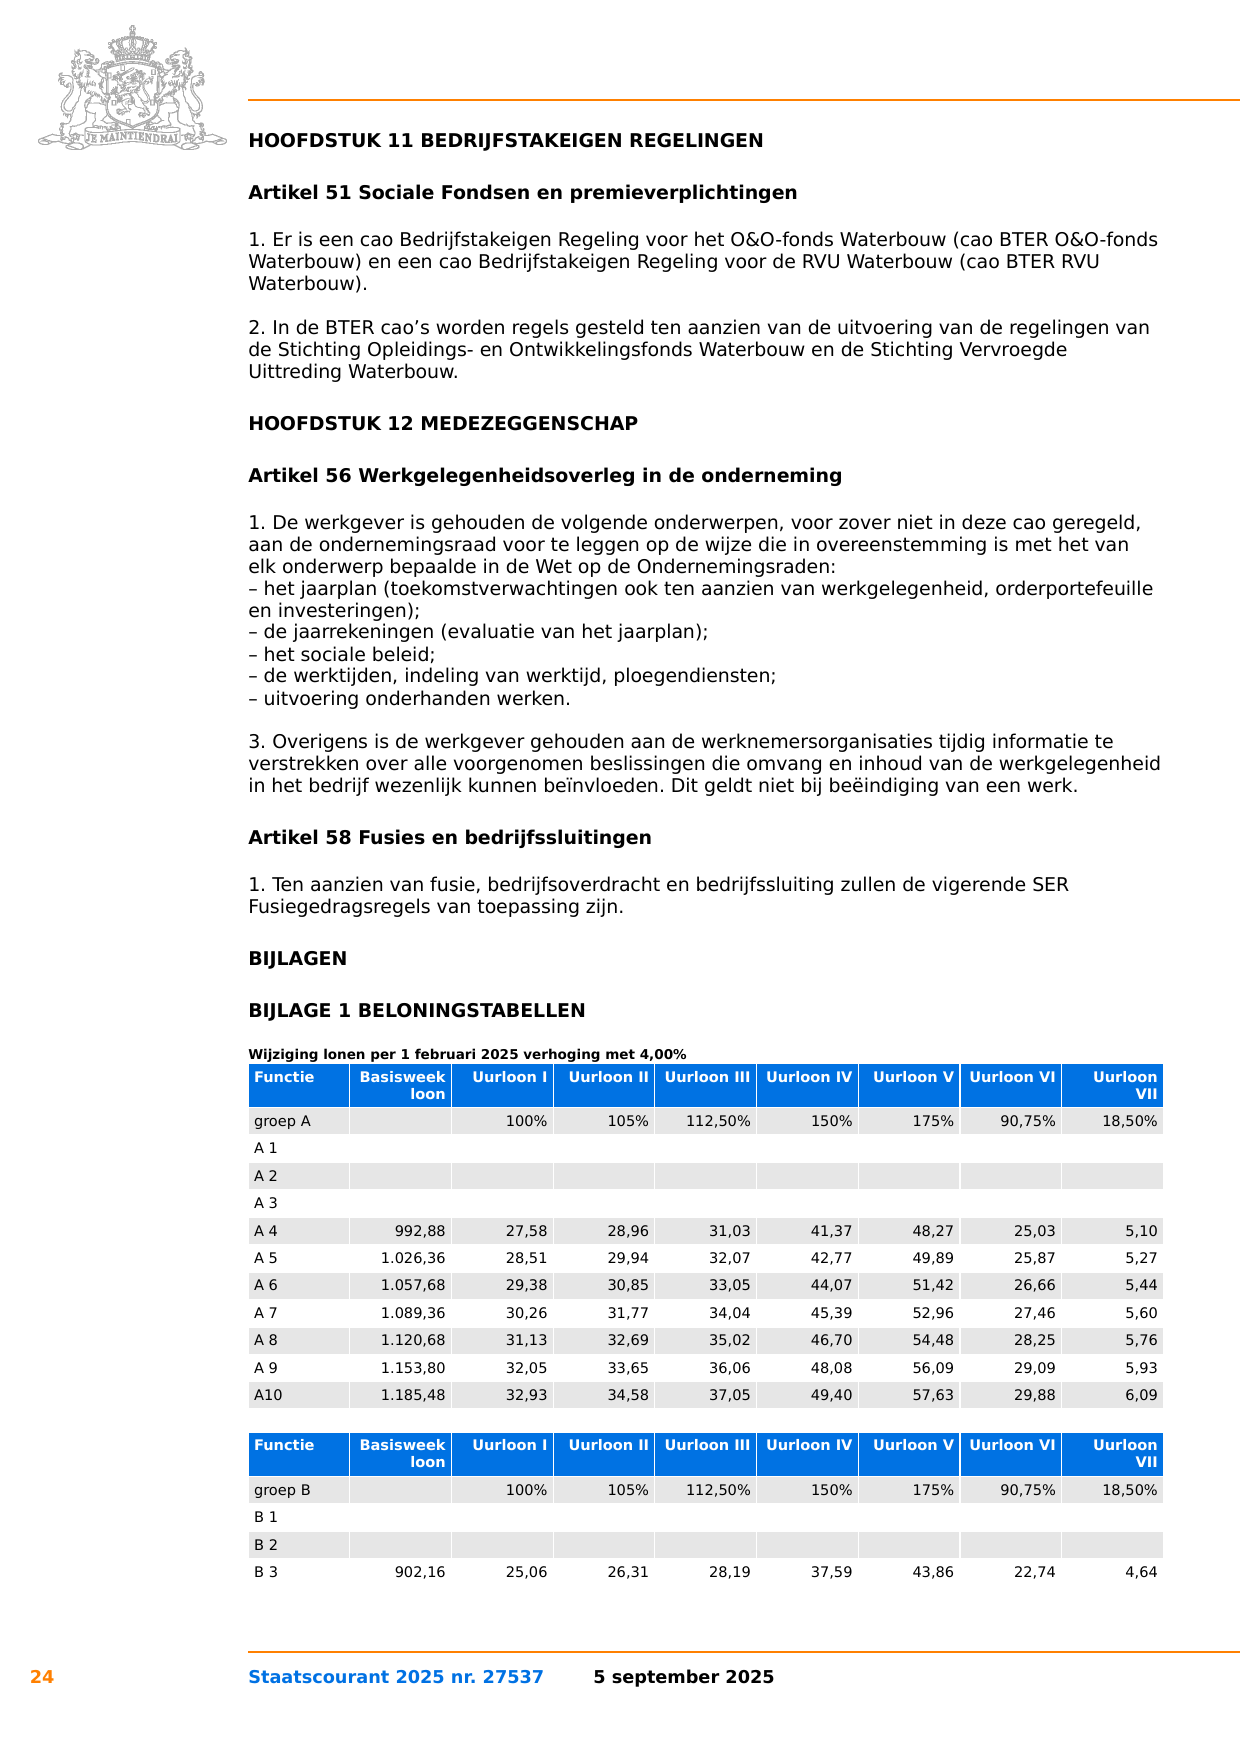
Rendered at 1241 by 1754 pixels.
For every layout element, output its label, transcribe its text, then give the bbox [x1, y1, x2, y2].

table_cell [452, 1532, 553, 1558]
table_cell 18,50% [1062, 1108, 1163, 1134]
table_cell [961, 1163, 1061, 1189]
text – het jaarplan (toekomstverwachtingen ook ten aanzien van werkgelegenheid, orderportefeuille en investeringen); [248, 577, 1163, 621]
table_cell 41,37 [757, 1218, 858, 1244]
subtitle Artikel 58 Fusies en bedrijfssluitingen [248, 827, 1163, 849]
table_cell [350, 1108, 451, 1134]
table_cell [1062, 1163, 1163, 1189]
table_cell B 2 [249, 1532, 349, 1558]
table_cell 90,75% [961, 1477, 1061, 1503]
table_cell 43,86 [859, 1559, 959, 1585]
table_cell 28,96 [554, 1218, 654, 1244]
table_cell Uurloon I [452, 1064, 553, 1107]
table_cell 105% [554, 1477, 654, 1503]
table_header Functie [249, 1433, 349, 1476]
table_cell [655, 1190, 756, 1217]
table_cell B 1 [249, 1504, 349, 1531]
table_cell 35,02 [655, 1328, 756, 1354]
table_cell [350, 1136, 451, 1162]
table_cell 100% [452, 1477, 553, 1503]
table_header Uurloon VII [1062, 1433, 1163, 1476]
table_cell 30,85 [554, 1273, 654, 1299]
table_cell [757, 1136, 858, 1162]
table_cell 112,50% [655, 1477, 756, 1503]
table_cell Functie [249, 1064, 349, 1107]
table_cell 52,96 [859, 1300, 959, 1326]
table_cell 56,09 [859, 1355, 959, 1381]
table_cell [350, 1163, 451, 1189]
table_cell [655, 1163, 756, 1189]
table_cell [350, 1477, 451, 1503]
subtitle HOOFDSTUK 12 MEDEZEGGENSCHAP [248, 413, 1163, 434]
table_cell A 7 [249, 1300, 349, 1326]
table_cell [757, 1190, 858, 1217]
table_cell 28,19 [655, 1559, 756, 1585]
table_cell Uurloon III [655, 1064, 756, 1107]
table_cell [655, 1532, 756, 1558]
table_cell 37,05 [655, 1382, 756, 1408]
table_cell Uurloon VI [961, 1064, 1061, 1107]
table_cell [350, 1532, 451, 1558]
table_cell 26,31 [554, 1559, 654, 1585]
table_cell [859, 1136, 959, 1162]
table_cell 29,94 [554, 1245, 654, 1272]
table_cell [757, 1532, 858, 1558]
table_cell 48,08 [757, 1355, 858, 1381]
table_cell 6,09 [1062, 1382, 1163, 1408]
table_cell [1062, 1190, 1163, 1217]
table_cell [859, 1190, 959, 1217]
table_cell 27,58 [452, 1218, 553, 1244]
table_cell [859, 1504, 959, 1531]
table_cell 34,58 [554, 1382, 654, 1408]
table_cell 25,03 [961, 1218, 1061, 1244]
table_cell 44,07 [757, 1273, 858, 1299]
table_cell A 3 [249, 1190, 349, 1217]
table_cell 992,88 [350, 1218, 451, 1244]
table_header Uurloon VI [961, 1433, 1061, 1476]
table_cell 46,70 [757, 1328, 858, 1354]
table_cell 29,88 [961, 1382, 1061, 1408]
table_cell 29,38 [452, 1273, 553, 1299]
table_cell 25,06 [452, 1559, 553, 1585]
table_cell 31,77 [554, 1300, 654, 1326]
table_cell 28,25 [961, 1328, 1061, 1354]
table_cell [554, 1163, 654, 1189]
subtitle Artikel 56 Werkgelegenheidsoverleg in de onderneming [248, 464, 1163, 487]
table_cell 1.120,68 [350, 1328, 451, 1354]
table_cell A 5 [249, 1245, 349, 1272]
table_cell 5,60 [1062, 1300, 1163, 1326]
text 1. De werkgever is gehouden de volgende onderwerpen, voor zover niet in deze cao geregeld, aan de ondernemingsraad voor te leggen op de wijze die in overeenstemming is met het van elk onderwerp bepaalde in de Wet op de Ondernemingsraden: [248, 512, 1163, 577]
table_header Uurloon V [859, 1433, 959, 1476]
table_cell 32,93 [452, 1382, 553, 1408]
table_cell [655, 1136, 756, 1162]
text 1. Ten aanzien van fusie, bedrijfsoverdracht en bedrijfssluiting zullen de vigerende SER Fusiegedragsregels van toepassing zijn. [248, 874, 1163, 918]
table_cell 36,06 [655, 1355, 756, 1381]
table_cell [350, 1504, 451, 1531]
table_cell [554, 1136, 654, 1162]
table_cell 32,07 [655, 1245, 756, 1272]
text – de jaarrekeningen (evaluatie van het jaarplan); [248, 621, 1163, 643]
table_cell [961, 1504, 1061, 1531]
table_cell A 2 [249, 1163, 349, 1189]
table_cell 54,48 [859, 1328, 959, 1354]
table_cell [1062, 1136, 1163, 1162]
table_cell 1.057,68 [350, 1273, 451, 1299]
table_cell 34,04 [655, 1300, 756, 1326]
table_cell [859, 1532, 959, 1558]
text 3. Overigens is de werkgever gehouden aan de werknemersorganisaties tijdig informatie te verstrekken over alle voorgenomen beslissingen die omvang en inhoud van de werkgelegenheid in het bedrijf wezenlijk kunnen beïnvloeden. Dit geldt niet bij beëindiging van een werk. [248, 731, 1163, 797]
table_cell 175% [859, 1108, 959, 1134]
table_cell [961, 1190, 1061, 1217]
table_header Uurloon III [655, 1433, 756, 1476]
table_cell [757, 1163, 858, 1189]
table_cell 26,66 [961, 1273, 1061, 1299]
table_cell Uurloon V [859, 1064, 959, 1107]
table_cell 48,27 [859, 1218, 959, 1244]
table_cell [350, 1190, 451, 1217]
text – uitvoering onderhanden werken. [248, 687, 1163, 709]
table_cell 1.153,80 [350, 1355, 451, 1381]
table_cell 32,05 [452, 1355, 553, 1381]
table_cell 51,42 [859, 1273, 959, 1299]
table_cell 5,10 [1062, 1218, 1163, 1244]
table_cell A 6 [249, 1273, 349, 1299]
table_cell Uurloon IV [757, 1064, 858, 1107]
table_header Wijziging lonen per 1 februari 2025 verhoging met 4,00% [248, 1047, 1163, 1063]
table_cell [452, 1163, 553, 1189]
table_cell [655, 1504, 756, 1531]
table_cell 5,76 [1062, 1328, 1163, 1354]
table_cell 28,51 [452, 1245, 553, 1272]
table_cell Uurloon II [554, 1064, 654, 1107]
table_cell 112,50% [655, 1108, 756, 1134]
table_cell [452, 1136, 553, 1162]
table_cell 1.089,36 [350, 1300, 451, 1326]
table_cell 33,05 [655, 1273, 756, 1299]
table_header Basisweekloon [350, 1433, 451, 1476]
table_cell groep A [249, 1108, 349, 1134]
table_cell 5,44 [1062, 1273, 1163, 1299]
table_cell 49,89 [859, 1245, 959, 1272]
table_cell [1062, 1504, 1163, 1531]
table_cell 150% [757, 1108, 858, 1134]
table_cell 5,93 [1062, 1355, 1163, 1381]
text – de werktijden, indeling van werktijd, ploegendiensten; [248, 665, 1163, 687]
table_cell 37,59 [757, 1559, 858, 1585]
table_cell [554, 1504, 654, 1531]
text 2. In de BTER cao’s worden regels gesteld ten aanzien van de uitvoering van de regelingen van de Stichting Opleidings- en Ontwikkelingsfonds Waterbouw en de Stichting Vervroegde Uittreding Waterbouw. [248, 317, 1163, 383]
table_cell 5,27 [1062, 1245, 1163, 1272]
table_cell A 9 [249, 1355, 349, 1381]
table_cell [859, 1163, 959, 1189]
table_cell 33,65 [554, 1355, 654, 1381]
table_cell 4,64 [1062, 1559, 1163, 1585]
table_cell 18,50% [1062, 1477, 1163, 1503]
table_cell groep B [249, 1477, 349, 1503]
table_header Uurloon II [554, 1433, 654, 1476]
table_cell 57,63 [859, 1382, 959, 1408]
subtitle BIJLAGEN [248, 948, 1163, 970]
table_cell [961, 1136, 1061, 1162]
table_header Uurloon IV [757, 1433, 858, 1476]
table_cell [554, 1532, 654, 1558]
table_cell 100% [452, 1108, 553, 1134]
table_cell 902,16 [350, 1559, 451, 1585]
table_cell 175% [859, 1477, 959, 1503]
table_cell 25,87 [961, 1245, 1061, 1272]
text 1. Er is een cao Bedrijfstakeigen Regeling voor het O&O-fonds Waterbouw (cao BTER O&O-fonds Waterbouw) en een cao Bedrijfstakeigen Regeling voor de RVU Waterbouw (cao BTER RVU Waterbouw). [248, 229, 1163, 295]
table_cell 22,74 [961, 1559, 1061, 1585]
text – het sociale beleid; [248, 643, 1163, 665]
table_cell Uurloon VII [1062, 1064, 1163, 1107]
subtitle HOOFDSTUK 11 BEDRIJFSTAKEIGEN REGELINGEN [248, 130, 1163, 152]
table_cell [452, 1504, 553, 1531]
table_cell 32,69 [554, 1328, 654, 1354]
picture [38, 25, 227, 150]
table_cell 150% [757, 1477, 858, 1503]
table_cell 90,75% [961, 1108, 1061, 1134]
table_cell 27,46 [961, 1300, 1061, 1326]
table_cell 1.185,48 [350, 1382, 451, 1408]
table_cell 29,09 [961, 1355, 1061, 1381]
table_cell [1062, 1532, 1163, 1558]
table_cell A10 [249, 1382, 349, 1408]
subtitle BIJLAGE 1 BELONINGSTABELLEN [248, 1000, 1163, 1022]
table_cell Basisweekloon [350, 1064, 451, 1107]
table_cell [961, 1532, 1061, 1558]
table_cell [757, 1504, 858, 1531]
table_cell A 1 [249, 1136, 349, 1162]
table_header Uurloon I [452, 1433, 553, 1476]
table_cell [554, 1190, 654, 1217]
table_cell 105% [554, 1108, 654, 1134]
table_cell 30,26 [452, 1300, 553, 1326]
table_cell 45,39 [757, 1300, 858, 1326]
table_cell 49,40 [757, 1382, 858, 1408]
table_cell 31,13 [452, 1328, 553, 1354]
table_cell A 8 [249, 1328, 349, 1354]
table_cell 1.026,36 [350, 1245, 451, 1272]
table_cell [452, 1190, 553, 1217]
table_cell 42,77 [757, 1245, 858, 1272]
table_cell B 3 [249, 1559, 349, 1585]
table_cell A 4 [249, 1218, 349, 1244]
table_cell 31,03 [655, 1218, 756, 1244]
subtitle Artikel 51 Sociale Fondsen en premieverplichtingen [248, 182, 1163, 204]
